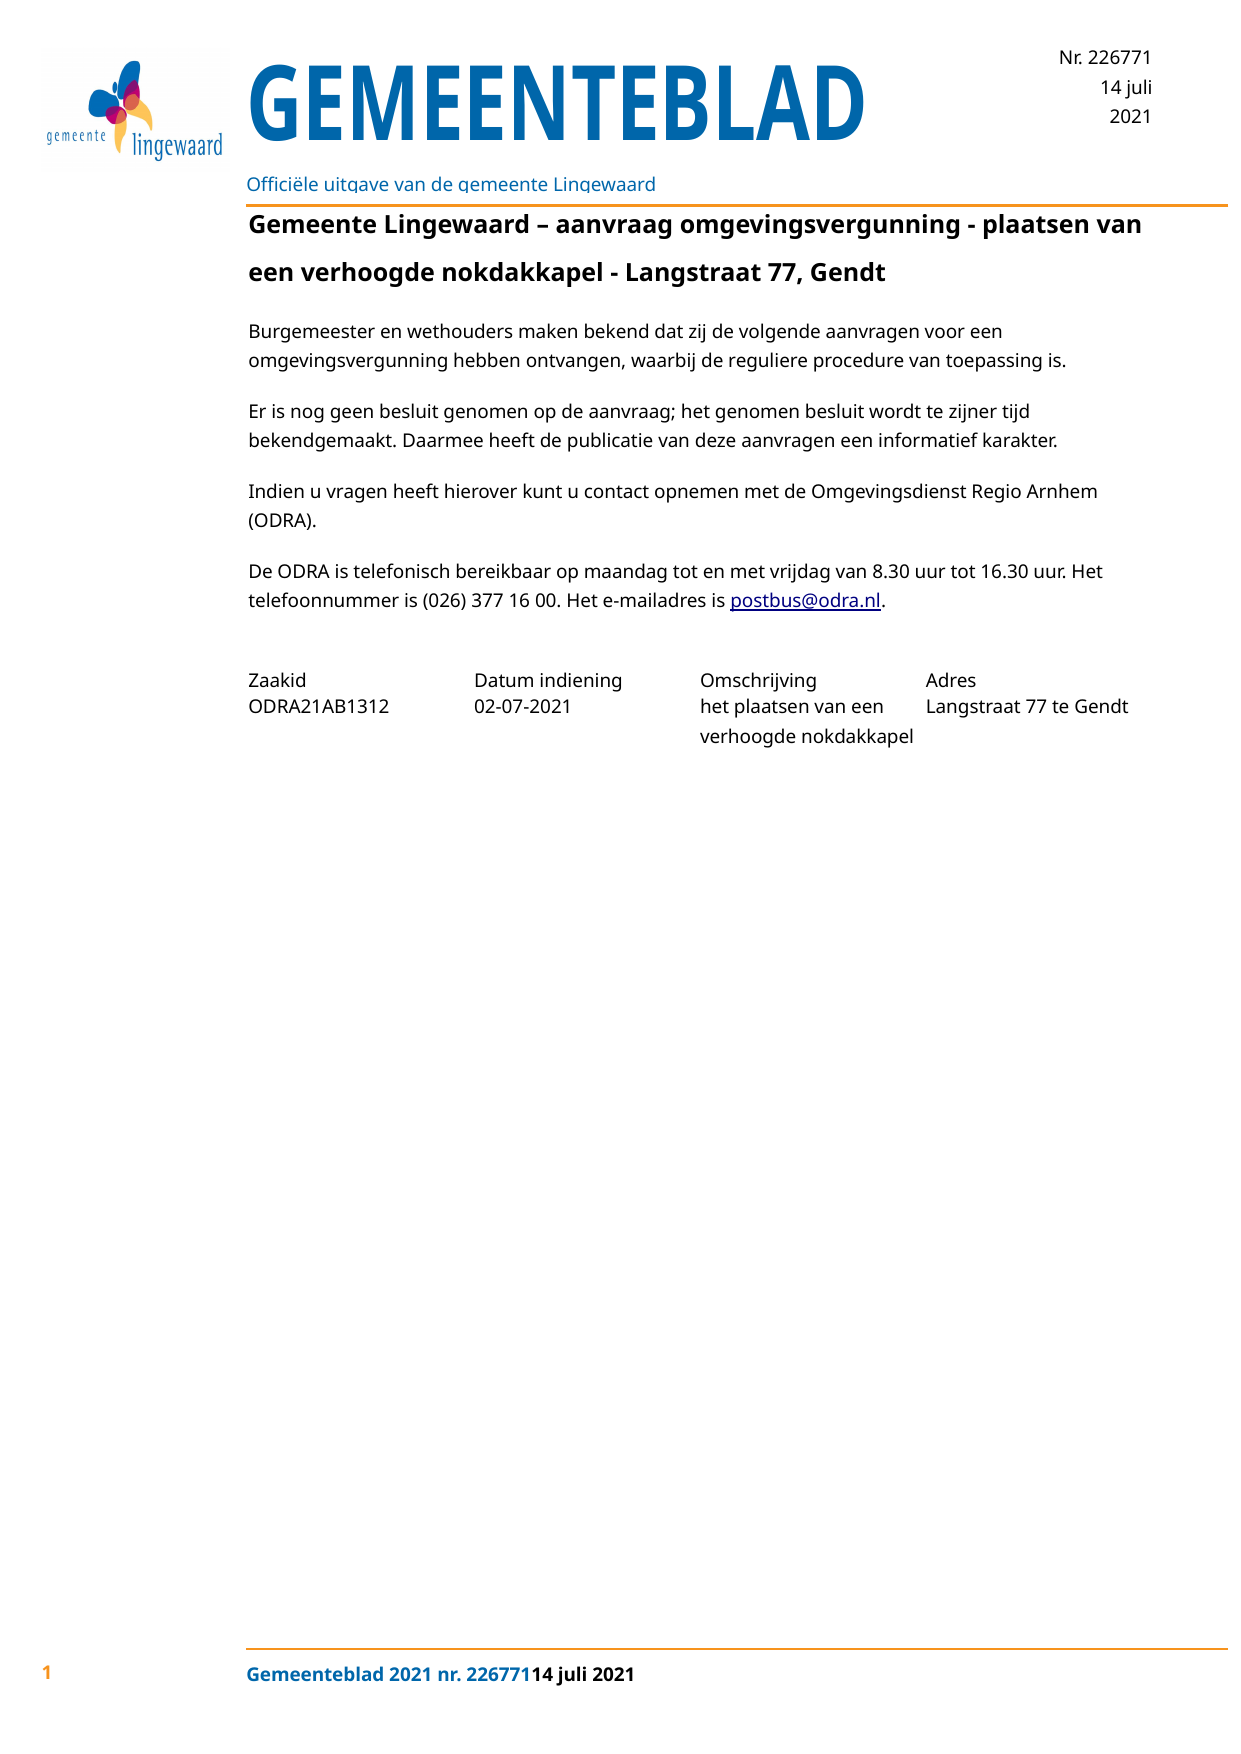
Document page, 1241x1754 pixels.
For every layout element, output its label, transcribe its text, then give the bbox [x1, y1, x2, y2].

text Er is nog geen besluit genomen op de aanvraag; het genomen besluit wordt te zijner tijd bekendgemaakt. Daarmee heeft de publicatie van deze aanvragen een informatief karakter. [248, 398, 1152, 453]
table_cell 02-07-2021 [474, 693, 700, 749]
table_header Adres [926, 668, 1152, 693]
table_cell ODRA21AB1312 [248, 693, 474, 749]
table_cell het plaatsen van een verhoogde nokdakkapel [700, 693, 926, 749]
text Indien u vragen heeft hierover kunt u contact opnemen met de Omgevingsdienst Regio Arnhem (ODRA). [248, 478, 1152, 533]
text Gemeente Lingewaard – aanvraag omgevingsvergunning - plaatsen van een verhoogde nokdakkapel - Langstraat 77, Gendt [248, 207, 1152, 288]
picture [41, 47, 231, 172]
text De ODRA is telefonisch bereikbaar op maandag tot en met vrijdag van 8.30 uur tot 16.30 uur. Het telefoonnummer is (026) 377 16 00. Het e-mailadres is postbus@odra.nl. [248, 558, 1152, 613]
table_header Datum indiening [474, 668, 700, 693]
table_header Omschrijving [700, 668, 926, 693]
table_header Zaakid [248, 668, 474, 693]
table_cell Langstraat 77 te Gendt [926, 693, 1152, 749]
text Burgemeester en wethouders maken bekend dat zij de volgende aanvragen voor een omgevingsvergunning hebben ontvangen, waarbij de reguliere procedure van toepassing is. [248, 318, 1152, 373]
